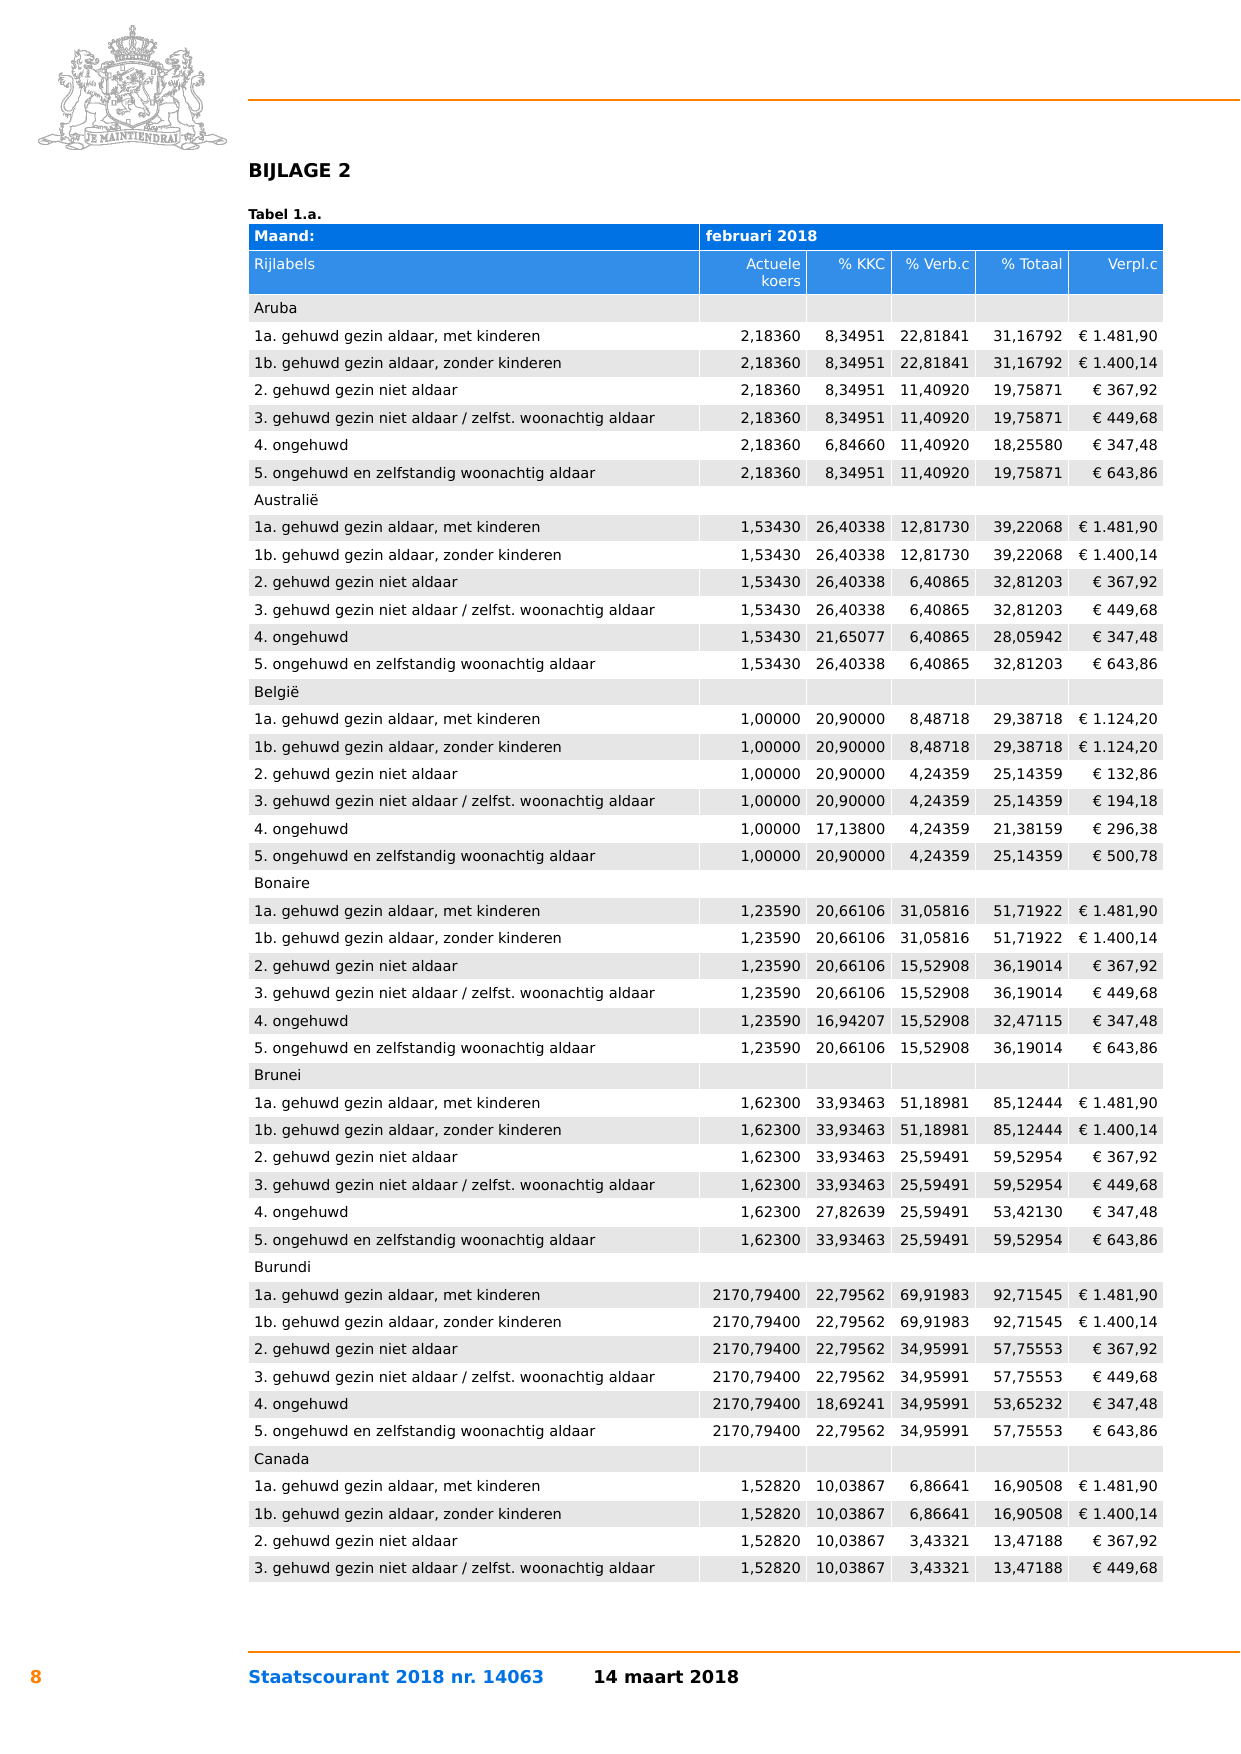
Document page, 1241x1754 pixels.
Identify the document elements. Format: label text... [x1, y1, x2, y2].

table_cell 36,19014 [976, 980, 1068, 1007]
table_cell Actuele koers [700, 251, 806, 294]
table_cell 6,86641 [892, 1474, 975, 1500]
table_cell € 1.400,14 [1069, 350, 1163, 377]
table_cell 59,52954 [976, 1227, 1068, 1253]
table_cell € 1.481,90 [1069, 515, 1163, 541]
table_cell 1,62300 [700, 1227, 806, 1253]
table_cell 22,81841 [892, 350, 975, 377]
table_cell [1069, 295, 1163, 322]
table_cell 1a. gehuwd gezin aldaar, met kinderen [249, 323, 699, 349]
table_cell 1,23590 [700, 1035, 806, 1061]
table_cell 2. gehuwd gezin niet aldaar [249, 761, 699, 787]
table_cell [976, 1446, 1068, 1472]
table_cell € 449,68 [1069, 980, 1163, 1007]
table_cell 3. gehuwd gezin niet aldaar / zelfst. woonachtig aldaar [249, 1556, 699, 1582]
table_cell 31,05816 [892, 898, 975, 924]
table_cell [976, 487, 1068, 513]
table_cell 1,53430 [700, 542, 806, 568]
table_cell Canada [249, 1446, 699, 1472]
table_cell 11,40920 [892, 433, 975, 459]
table_cell € 643,86 [1069, 1035, 1163, 1061]
table_cell 25,59491 [892, 1200, 975, 1226]
table_cell 4. ongehuwd [249, 816, 699, 842]
table_cell 20,66106 [807, 980, 891, 1007]
table_cell 29,38718 [976, 734, 1068, 760]
table_cell [807, 679, 891, 705]
table_cell 31,16792 [976, 350, 1068, 377]
table_cell 4. ongehuwd [249, 1008, 699, 1034]
table_cell 25,59491 [892, 1172, 975, 1198]
table_cell [892, 295, 975, 322]
table_cell € 347,48 [1069, 1200, 1163, 1226]
table_cell 4. ongehuwd [249, 1200, 699, 1226]
table_cell 26,40338 [807, 515, 891, 541]
table_cell 2. gehuwd gezin niet aldaar [249, 953, 699, 979]
table_cell 1,23590 [700, 980, 806, 1007]
table_cell 6,40865 [892, 624, 975, 651]
table_cell 3. gehuwd gezin niet aldaar / zelfst. woonachtig aldaar [249, 405, 699, 431]
table_cell 20,90000 [807, 734, 891, 760]
table_cell 4,24359 [892, 789, 975, 815]
table_cell [700, 1063, 806, 1089]
table_cell 2170,79400 [700, 1364, 806, 1390]
table_cell 6,84660 [807, 433, 891, 459]
table_cell 1b. gehuwd gezin aldaar, zonder kinderen [249, 542, 699, 568]
table_cell 19,75871 [976, 378, 1068, 404]
table_cell € 1.400,14 [1069, 1501, 1163, 1527]
table_cell 3,43321 [892, 1528, 975, 1554]
table_cell 1,00000 [700, 706, 806, 733]
table_cell 8,34951 [807, 350, 891, 377]
table_cell Bonaire [249, 871, 699, 897]
table_cell 26,40338 [807, 569, 891, 596]
table_cell [700, 487, 806, 513]
table_cell 92,71545 [976, 1282, 1068, 1308]
table_cell € 500,78 [1069, 843, 1163, 870]
table_cell 1a. gehuwd gezin aldaar, met kinderen [249, 898, 699, 924]
table_cell 31,05816 [892, 926, 975, 952]
table_cell 22,79562 [807, 1364, 891, 1390]
table_cell Australië [249, 487, 699, 513]
table_cell 2,18360 [700, 460, 806, 486]
table_cell € 132,86 [1069, 761, 1163, 787]
table_cell € 1.400,14 [1069, 1117, 1163, 1144]
table_cell 31,16792 [976, 323, 1068, 349]
table_cell 51,71922 [976, 898, 1068, 924]
table_cell 10,03867 [807, 1556, 891, 1582]
table_cell 1,62300 [700, 1090, 806, 1116]
table_cell 3. gehuwd gezin niet aldaar / zelfst. woonachtig aldaar [249, 980, 699, 1007]
table_cell 36,19014 [976, 953, 1068, 979]
table_cell 34,95991 [892, 1419, 975, 1445]
table_cell 13,47188 [976, 1528, 1068, 1554]
table_cell 33,93463 [807, 1227, 891, 1253]
table_cell 5. ongehuwd en zelfstandig woonachtig aldaar [249, 843, 699, 870]
table_cell % Totaal [976, 251, 1068, 294]
table_cell [700, 1254, 806, 1281]
table_cell % Verb.c [892, 251, 975, 294]
table_cell 69,91983 [892, 1282, 975, 1308]
table_cell [807, 487, 891, 513]
table_cell 17,13800 [807, 816, 891, 842]
table_cell [892, 871, 975, 897]
table_cell 22,79562 [807, 1309, 891, 1335]
table_cell 20,66106 [807, 1035, 891, 1061]
table_cell 6,86641 [892, 1501, 975, 1527]
table_cell 34,95991 [892, 1336, 975, 1363]
table_cell 15,52908 [892, 1035, 975, 1061]
table_cell Maand: [249, 224, 699, 250]
table_cell 5. ongehuwd en zelfstandig woonachtig aldaar [249, 460, 699, 486]
table_cell 8,34951 [807, 378, 891, 404]
table_cell 12,81730 [892, 515, 975, 541]
table_cell 2. gehuwd gezin niet aldaar [249, 1336, 699, 1363]
table_cell 1,00000 [700, 734, 806, 760]
table_cell 3. gehuwd gezin niet aldaar / zelfst. woonachtig aldaar [249, 1172, 699, 1198]
table_cell 33,93463 [807, 1090, 891, 1116]
table_cell € 643,86 [1069, 1419, 1163, 1445]
table_cell 1,00000 [700, 816, 806, 842]
table_cell 32,81203 [976, 597, 1068, 623]
table_cell 22,79562 [807, 1336, 891, 1363]
table_cell 18,25580 [976, 433, 1068, 459]
table_cell 1,00000 [700, 843, 806, 870]
table_cell 8,48718 [892, 706, 975, 733]
table_cell 1b. gehuwd gezin aldaar, zonder kinderen [249, 926, 699, 952]
table_cell 57,75553 [976, 1364, 1068, 1390]
table_cell 1,53430 [700, 569, 806, 596]
table_cell € 347,48 [1069, 1391, 1163, 1418]
table_cell [807, 1063, 891, 1089]
table_cell 33,93463 [807, 1145, 891, 1171]
table_cell 6,40865 [892, 597, 975, 623]
table_cell 53,42130 [976, 1200, 1068, 1226]
table_cell Brunei [249, 1063, 699, 1089]
table_cell [1069, 871, 1163, 897]
table_cell 2,18360 [700, 350, 806, 377]
table_cell 26,40338 [807, 652, 891, 678]
table_cell € 347,48 [1069, 433, 1163, 459]
table_cell € 1.400,14 [1069, 926, 1163, 952]
table_cell 1,00000 [700, 789, 806, 815]
table_cell 1a. gehuwd gezin aldaar, met kinderen [249, 1282, 699, 1308]
table_cell 21,65077 [807, 624, 891, 651]
table_cell 1,53430 [700, 597, 806, 623]
table_cell 1,00000 [700, 761, 806, 787]
table_cell 2170,79400 [700, 1391, 806, 1418]
table_cell € 1.400,14 [1069, 542, 1163, 568]
table_cell 4,24359 [892, 816, 975, 842]
table_cell 34,95991 [892, 1364, 975, 1390]
table_cell 10,03867 [807, 1528, 891, 1554]
table_cell 1b. gehuwd gezin aldaar, zonder kinderen [249, 350, 699, 377]
table_cell 1a. gehuwd gezin aldaar, met kinderen [249, 1090, 699, 1116]
table_cell 1,53430 [700, 515, 806, 541]
table_cell 20,66106 [807, 926, 891, 952]
table_cell 1,62300 [700, 1200, 806, 1226]
table_cell € 643,86 [1069, 460, 1163, 486]
table_cell 15,52908 [892, 1008, 975, 1034]
table_cell 1a. gehuwd gezin aldaar, met kinderen [249, 1474, 699, 1500]
table_cell € 347,48 [1069, 1008, 1163, 1034]
table_cell 1,52820 [700, 1556, 806, 1582]
table_cell 2. gehuwd gezin niet aldaar [249, 1145, 699, 1171]
table_cell 25,14359 [976, 843, 1068, 870]
table_cell [807, 295, 891, 322]
table_cell 26,40338 [807, 542, 891, 568]
table_cell 20,90000 [807, 761, 891, 787]
table_cell 4. ongehuwd [249, 624, 699, 651]
table_cell € 449,68 [1069, 1556, 1163, 1582]
table_cell 15,52908 [892, 953, 975, 979]
table_cell [807, 1254, 891, 1281]
table_cell 39,22068 [976, 542, 1068, 568]
table_cell 59,52954 [976, 1145, 1068, 1171]
table_cell [700, 295, 806, 322]
table_cell [700, 1446, 806, 1472]
table_cell 85,12444 [976, 1117, 1068, 1144]
table_cell 22,79562 [807, 1419, 891, 1445]
table_cell [1069, 1446, 1163, 1472]
table_cell 1a. gehuwd gezin aldaar, met kinderen [249, 515, 699, 541]
table_cell 1,52820 [700, 1474, 806, 1500]
table_cell 2. gehuwd gezin niet aldaar [249, 1528, 699, 1554]
table_cell 12,81730 [892, 542, 975, 568]
table_cell € 449,68 [1069, 1364, 1163, 1390]
table_cell € 367,92 [1069, 1336, 1163, 1363]
table_cell Aruba [249, 295, 699, 322]
table_cell 2. gehuwd gezin niet aldaar [249, 569, 699, 596]
table_cell 4,24359 [892, 761, 975, 787]
table_cell [1069, 1063, 1163, 1089]
table_cell [892, 487, 975, 513]
table_cell 5. ongehuwd en zelfstandig woonachtig aldaar [249, 1035, 699, 1061]
table_cell 13,47188 [976, 1556, 1068, 1582]
table_cell 32,81203 [976, 569, 1068, 596]
table_cell 8,34951 [807, 460, 891, 486]
table_cell € 643,86 [1069, 652, 1163, 678]
table_cell € 449,68 [1069, 597, 1163, 623]
table_cell 5. ongehuwd en zelfstandig woonachtig aldaar [249, 1419, 699, 1445]
table_cell 20,90000 [807, 789, 891, 815]
table_cell 28,05942 [976, 624, 1068, 651]
table_cell € 194,18 [1069, 789, 1163, 815]
table_cell 69,91983 [892, 1309, 975, 1335]
table_cell € 1.481,90 [1069, 1474, 1163, 1500]
table_cell 2,18360 [700, 323, 806, 349]
table_cell [976, 1254, 1068, 1281]
table_cell 3,43321 [892, 1556, 975, 1582]
table_cell € 367,92 [1069, 378, 1163, 404]
table_cell 1,23590 [700, 898, 806, 924]
table_cell [892, 1063, 975, 1089]
table_cell € 1.481,90 [1069, 1282, 1163, 1308]
table_cell 25,14359 [976, 761, 1068, 787]
table_cell 57,75553 [976, 1336, 1068, 1363]
table_cell 51,18981 [892, 1090, 975, 1116]
table_cell 34,95991 [892, 1391, 975, 1418]
table_cell 2170,79400 [700, 1336, 806, 1363]
table_cell € 347,48 [1069, 624, 1163, 651]
table_cell 11,40920 [892, 405, 975, 431]
table_cell 6,40865 [892, 569, 975, 596]
table_cell € 367,92 [1069, 1528, 1163, 1554]
table_cell 20,90000 [807, 706, 891, 733]
table_cell Rijlabels [249, 251, 699, 294]
table_cell 92,71545 [976, 1309, 1068, 1335]
table_cell 2. gehuwd gezin niet aldaar [249, 378, 699, 404]
table_cell 6,40865 [892, 652, 975, 678]
table_cell 4,24359 [892, 843, 975, 870]
table_cell 36,19014 [976, 1035, 1068, 1061]
table_cell 16,94207 [807, 1008, 891, 1034]
table_cell 2,18360 [700, 433, 806, 459]
table_cell 1b. gehuwd gezin aldaar, zonder kinderen [249, 1309, 699, 1335]
table_cell 10,03867 [807, 1474, 891, 1500]
table_cell % KKC [807, 251, 891, 294]
table_cell 85,12444 [976, 1090, 1068, 1116]
table_cell [1069, 487, 1163, 513]
table_cell 15,52908 [892, 980, 975, 1007]
table_cell 20,66106 [807, 898, 891, 924]
table_cell € 367,92 [1069, 1145, 1163, 1171]
table_cell 3. gehuwd gezin niet aldaar / zelfst. woonachtig aldaar [249, 789, 699, 815]
table_cell € 449,68 [1069, 1172, 1163, 1198]
table_cell [700, 679, 806, 705]
table_cell [976, 1063, 1068, 1089]
table_cell € 449,68 [1069, 405, 1163, 431]
table_cell 1,62300 [700, 1117, 806, 1144]
table_cell 1,53430 [700, 624, 806, 651]
table_cell 1,23590 [700, 926, 806, 952]
table_cell [807, 871, 891, 897]
table_cell 8,48718 [892, 734, 975, 760]
table_cell € 367,92 [1069, 569, 1163, 596]
table_cell 21,38159 [976, 816, 1068, 842]
table_cell 5. ongehuwd en zelfstandig woonachtig aldaar [249, 1227, 699, 1253]
table_cell 10,03867 [807, 1501, 891, 1527]
table_cell [976, 295, 1068, 322]
table_cell 1,62300 [700, 1145, 806, 1171]
table_cell 8,34951 [807, 323, 891, 349]
table_cell € 1.124,20 [1069, 706, 1163, 733]
table_cell 18,69241 [807, 1391, 891, 1418]
table_cell [892, 679, 975, 705]
table_cell februari 2018 [700, 224, 1163, 250]
table_cell 22,81841 [892, 323, 975, 349]
table_cell € 643,86 [1069, 1227, 1163, 1253]
table_cell 29,38718 [976, 706, 1068, 733]
table_cell 1,53430 [700, 652, 806, 678]
table_cell € 1.481,90 [1069, 323, 1163, 349]
table_cell € 296,38 [1069, 816, 1163, 842]
table_cell België [249, 679, 699, 705]
table_cell 57,75553 [976, 1419, 1068, 1445]
table_cell [892, 1254, 975, 1281]
table_cell 25,14359 [976, 789, 1068, 815]
table_cell 19,75871 [976, 460, 1068, 486]
table_cell 33,93463 [807, 1117, 891, 1144]
table_cell 39,22068 [976, 515, 1068, 541]
table_cell 1b. gehuwd gezin aldaar, zonder kinderen [249, 734, 699, 760]
table_cell € 367,92 [1069, 953, 1163, 979]
table_cell 1,52820 [700, 1528, 806, 1554]
table_cell Burundi [249, 1254, 699, 1281]
table_cell 16,90508 [976, 1501, 1068, 1527]
table_cell 25,59491 [892, 1145, 975, 1171]
table_cell 11,40920 [892, 460, 975, 486]
table_cell 2,18360 [700, 405, 806, 431]
table_cell 19,75871 [976, 405, 1068, 431]
table_cell 26,40338 [807, 597, 891, 623]
table_cell € 1.481,90 [1069, 898, 1163, 924]
table_cell 33,93463 [807, 1172, 891, 1198]
picture [38, 25, 227, 150]
subtitle BIJLAGE 2 [248, 160, 1163, 182]
table_cell 4. ongehuwd [249, 1391, 699, 1418]
table_cell € 1.481,90 [1069, 1090, 1163, 1116]
table_cell 1b. gehuwd gezin aldaar, zonder kinderen [249, 1501, 699, 1527]
table_cell [892, 1446, 975, 1472]
table_cell [807, 1446, 891, 1472]
table_cell 8,34951 [807, 405, 891, 431]
table_cell 2170,79400 [700, 1419, 806, 1445]
table_cell 1b. gehuwd gezin aldaar, zonder kinderen [249, 1117, 699, 1144]
table_cell 25,59491 [892, 1227, 975, 1253]
table_cell 20,66106 [807, 953, 891, 979]
table_cell 2,18360 [700, 378, 806, 404]
table_cell 1,52820 [700, 1501, 806, 1527]
table_cell [976, 679, 1068, 705]
table_cell 2170,79400 [700, 1282, 806, 1308]
table_cell [700, 871, 806, 897]
table_cell 3. gehuwd gezin niet aldaar / zelfst. woonachtig aldaar [249, 597, 699, 623]
table_cell 53,65232 [976, 1391, 1068, 1418]
table_cell [1069, 679, 1163, 705]
table_cell 5. ongehuwd en zelfstandig woonachtig aldaar [249, 652, 699, 678]
table_cell 59,52954 [976, 1172, 1068, 1198]
table_cell 22,79562 [807, 1282, 891, 1308]
table_cell 4. ongehuwd [249, 433, 699, 459]
table_cell 16,90508 [976, 1474, 1068, 1500]
table_cell € 1.124,20 [1069, 734, 1163, 760]
table_cell 1,23590 [700, 953, 806, 979]
table_cell 1a. gehuwd gezin aldaar, met kinderen [249, 706, 699, 733]
table_cell 1,23590 [700, 1008, 806, 1034]
table_cell 11,40920 [892, 378, 975, 404]
table_cell 32,81203 [976, 652, 1068, 678]
table_cell Verpl.c [1069, 251, 1163, 294]
table_cell 2170,79400 [700, 1309, 806, 1335]
table_cell [1069, 1254, 1163, 1281]
table_cell 3. gehuwd gezin niet aldaar / zelfst. woonachtig aldaar [249, 1364, 699, 1390]
table_cell 1,62300 [700, 1172, 806, 1198]
table_cell € 1.400,14 [1069, 1309, 1163, 1335]
table_cell 20,90000 [807, 843, 891, 870]
table_cell 51,71922 [976, 926, 1068, 952]
table_cell 51,18981 [892, 1117, 975, 1144]
table_cell 27,82639 [807, 1200, 891, 1226]
table_cell 32,47115 [976, 1008, 1068, 1034]
table_cell [976, 871, 1068, 897]
table_header Tabel 1.a. [248, 207, 1163, 223]
